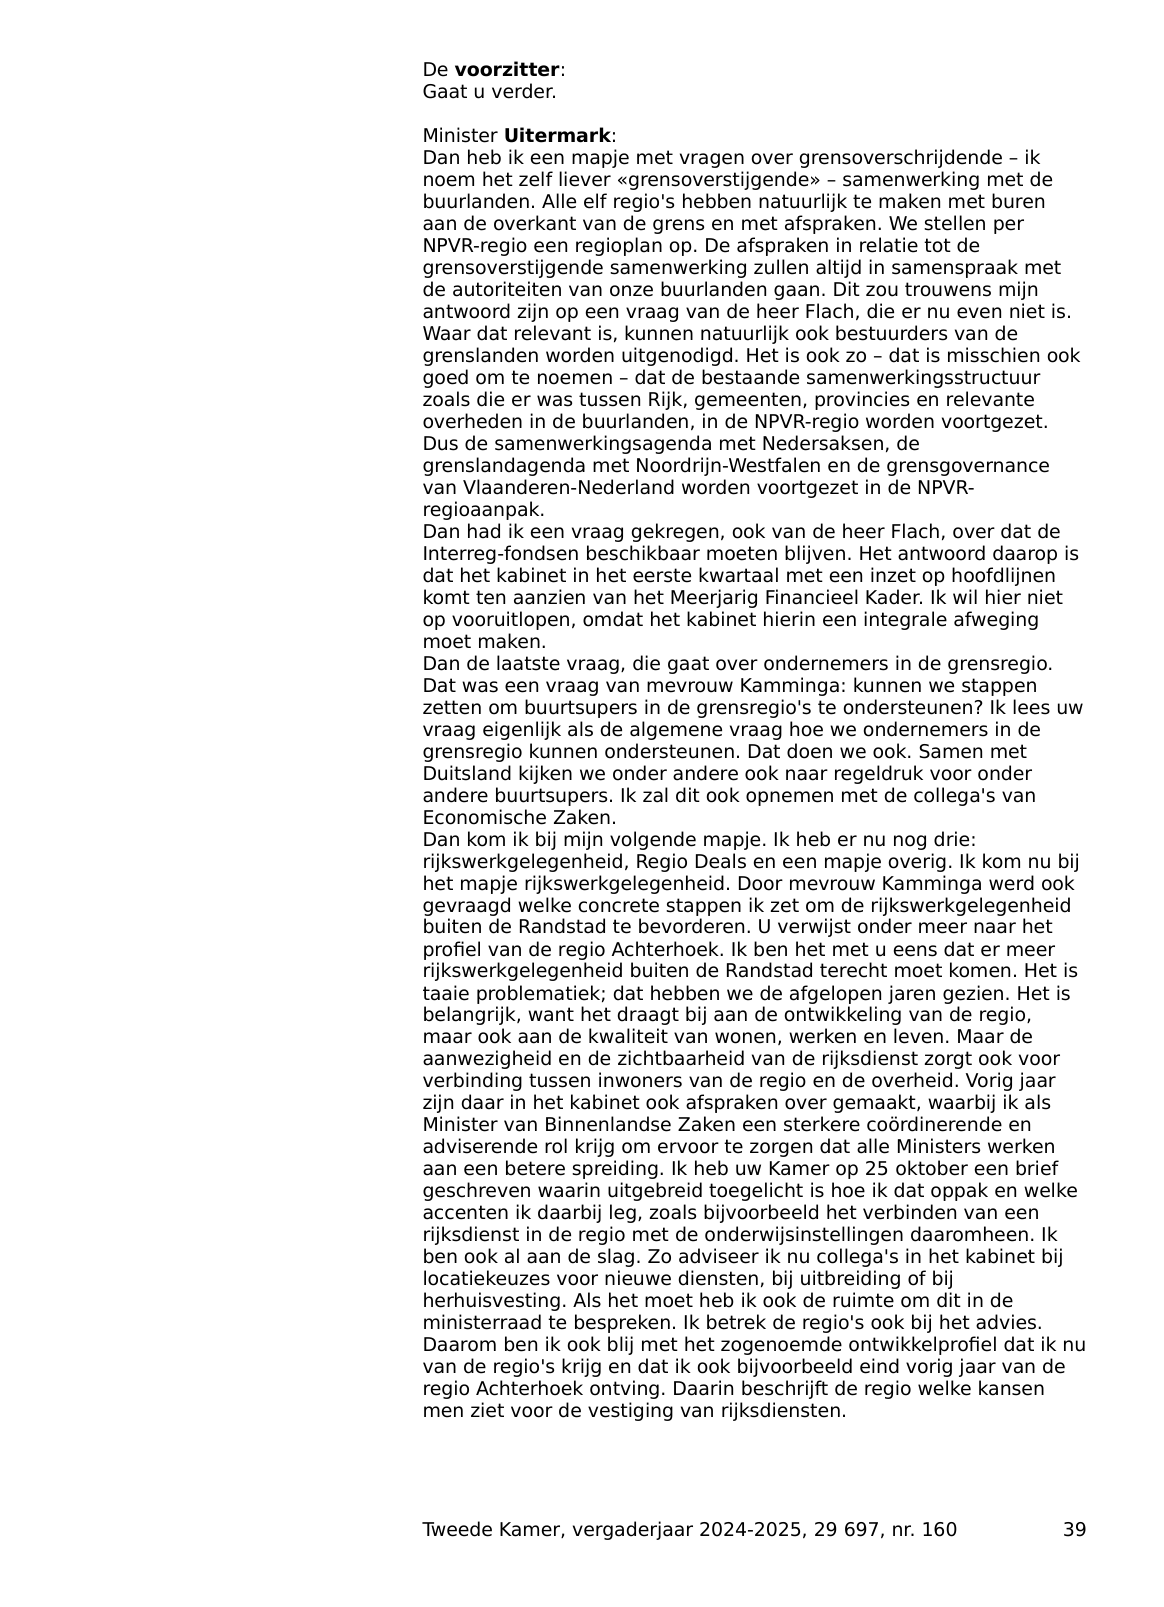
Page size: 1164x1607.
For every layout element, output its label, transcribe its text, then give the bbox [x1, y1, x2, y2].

text Gaat u verder. [422, 81, 1087, 103]
text Dan de laatste vraag, die gaat over ondernemers in de grensregio. Dat was een vraag van mevrouw Kamminga: kunnen we stappen zetten om buurtsupers in de grensregio's te ondersteunen? Ik lees uw vraag eigenlijk als de algemene vraag hoe we ondernemers in de grensregio kunnen ondersteunen. Dat doen we ook. Samen met Duitsland kijken we onder andere ook naar regeldruk voor onder andere buurtsupers. Ik zal dit ook opnemen met de collega's van Economische Zaken. [422, 653, 1087, 828]
text Dan kom ik bij mijn volgende mapje. Ik heb er nu nog drie: rijkswerkgelegenheid, Regio Deals en een mapje overig. Ik kom nu bij het mapje rijkswerkgelegenheid. Door mevrouw Kamminga werd ook gevraagd welke concrete stappen ik zet om de rijkswerkgelegenheid buiten de Randstad te bevorderen. U verwijst onder meer naar het profiel van de regio Achterhoek. Ik ben het met u eens dat er meer rijkswerkgelegenheid buiten de Randstad terecht moet komen. Het is taaie problematiek; dat hebben we de afgelopen jaren gezien. Het is belangrijk, want het draagt bij aan de ontwikkeling van de regio, maar ook aan de kwaliteit van wonen, werken en leven. Maar de aanwezigheid en de zichtbaarheid van de rijksdienst zorgt ook voor verbinding tussen inwoners van de regio en de overheid. Vorig jaar zijn daar in het kabinet ook afspraken over gemaakt, waarbij ik als Minister van Binnenlandse Zaken een sterkere coördinerende en adviserende rol krijg om ervoor te zorgen dat alle Ministers werken aan een betere spreiding. Ik heb uw Kamer op 25 oktober een brief geschreven waarin uitgebreid toegelicht is hoe ik dat oppak en welke accenten ik daarbij leg, zoals bijvoorbeeld het verbinden van een rijksdienst in de regio met de onderwijsinstellingen daaromheen. Ik ben ook al aan de slag. Zo adviseer ik nu collega's in het kabinet bij locatiekeuzes voor nieuwe diensten, bij uitbreiding of bij herhuisvesting. Als het moet heb ik ook de ruimte om dit in de ministerraad te bespreken. Ik betrek de regio's ook bij het advies. Daarom ben ik ook blij met het zogenoemde ontwikkelprofiel dat ik nu van de regio's krijg en dat ik ook bijvoorbeeld eind vorig jaar van de regio Achterhoek ontving. Daarin beschrijft de regio welke kansen men ziet voor de vestiging van rijksdiensten. [422, 828, 1087, 1422]
text Minister Uitermark: [422, 125, 1087, 147]
text De voorzitter: [422, 59, 1087, 81]
text Dan heb ik een mapje met vragen over grensoverschrijdende – ik noem het zelf liever «grensoverstijgende» – samenwerking met de buurlanden. Alle elf regio's hebben natuurlijk te maken met buren aan de overkant van de grens en met afspraken. We stellen per NPVR-regio een regioplan op. De afspraken in relatie tot de grensoverstijgende samenwerking zullen altijd in samenspraak met de autoriteiten van onze buurlanden gaan. Dit zou trouwens mijn antwoord zijn op een vraag van de heer Flach, die er nu even niet is. Waar dat relevant is, kunnen natuurlijk ook bestuurders van de grenslanden worden uitgenodigd. Het is ook zo – dat is misschien ook goed om te noemen – dat de bestaande samenwerkingsstructuur zoals die er was tussen Rijk, gemeenten, provincies en relevante overheden in de buurlanden, in de NPVR-regio worden voortgezet. Dus de samenwerkingsagenda met Nedersaksen, de grenslandagenda met Noordrijn-Westfalen en de grensgovernance van Vlaanderen-Nederland worden voortgezet in de NPVR-regioaanpak. [422, 147, 1087, 521]
text Dan had ik een vraag gekregen, ook van de heer Flach, over dat de Interreg-fondsen beschikbaar moeten blijven. Het antwoord daarop is dat het kabinet in het eerste kwartaal met een inzet op hoofdlijnen komt ten aanzien van het Meerjarig Financieel Kader. Ik wil hier niet op vooruitlopen, omdat het kabinet hierin een integrale afweging moet maken. [422, 521, 1087, 653]
